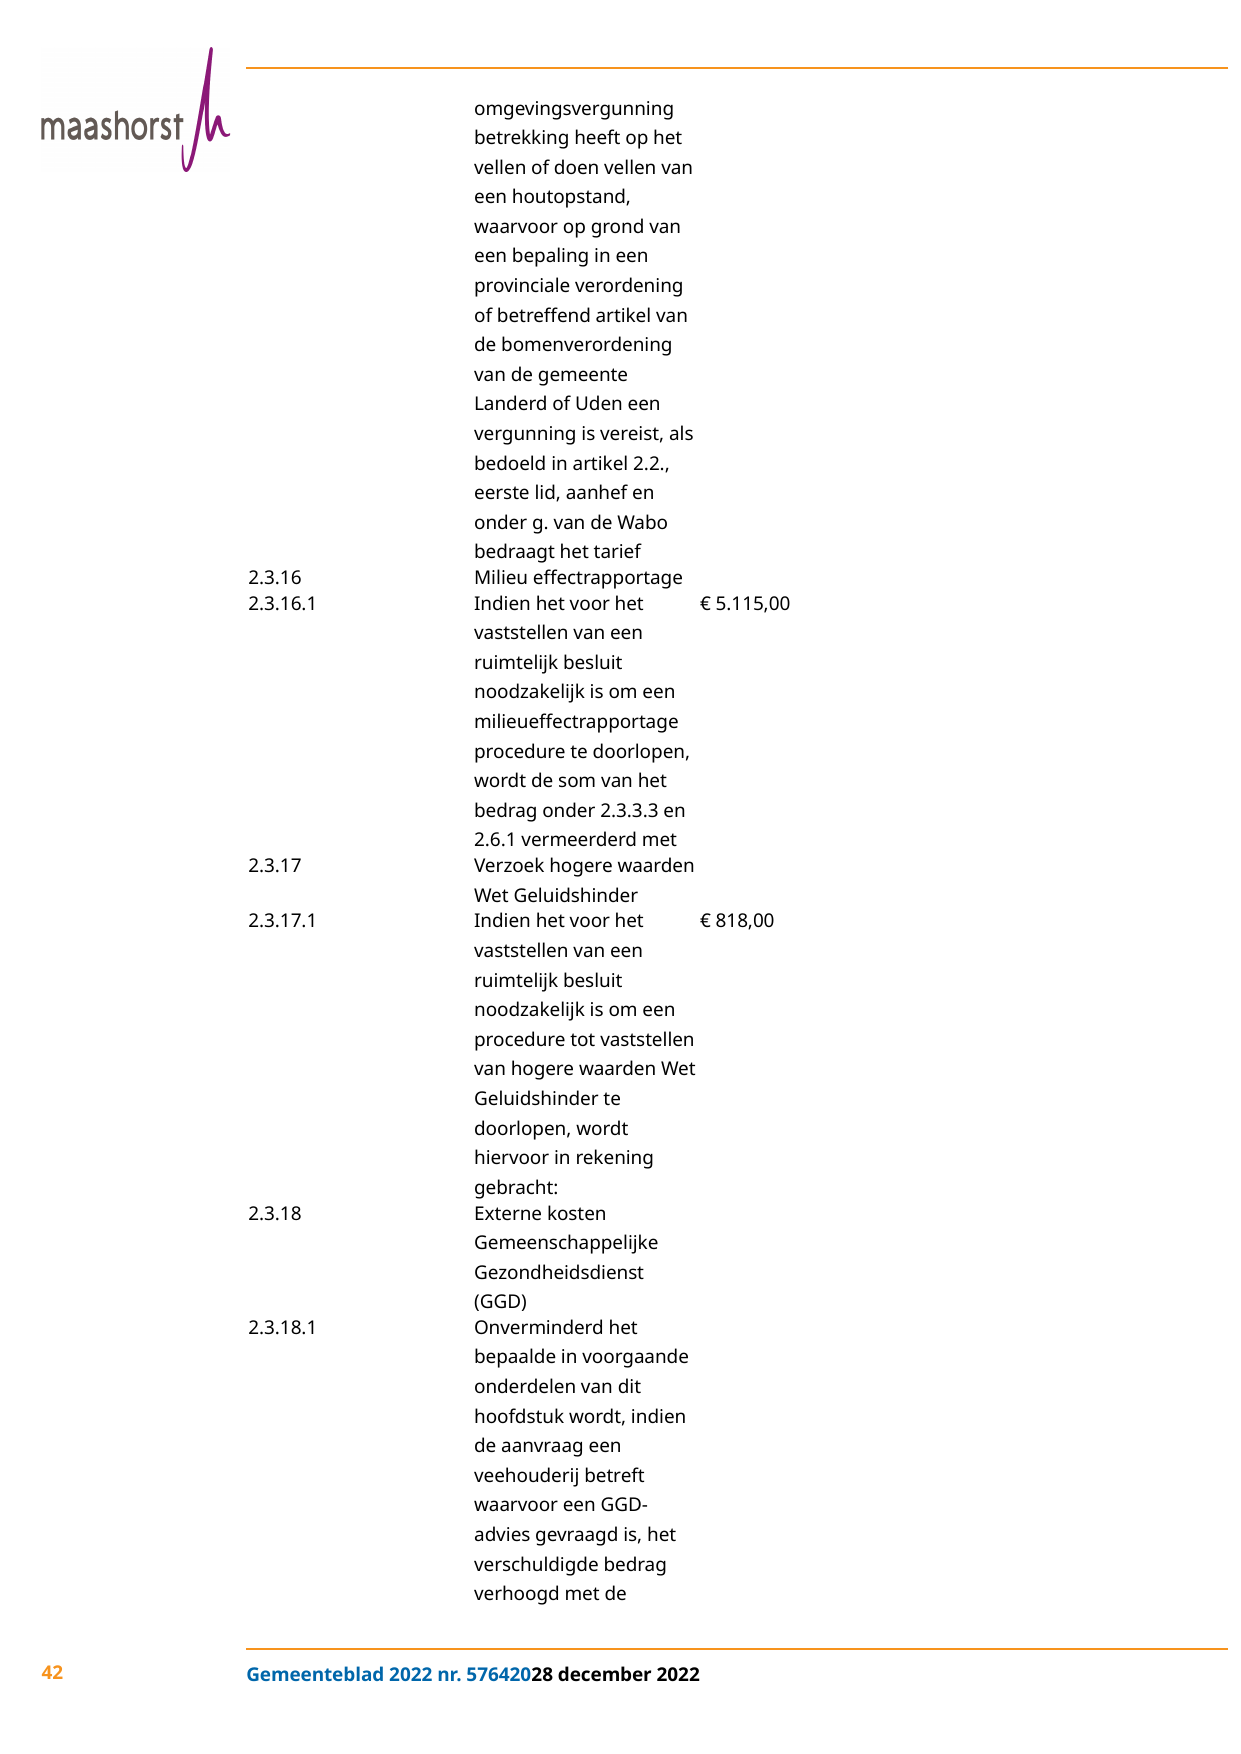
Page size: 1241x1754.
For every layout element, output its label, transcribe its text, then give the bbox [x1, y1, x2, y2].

table_cell Indien het voor het vaststellen van een ruimtelijk besluit noodzakelijk is om een procedure tot vaststellen van hogere waarden Wet Geluidshinder te doorlopen, wordt hiervoor in rekening gebracht: [474, 908, 700, 1200]
table_cell 2.3.17.1 [248, 908, 474, 1200]
table_cell 2.3.16.1 [248, 590, 474, 852]
table_cell [700, 853, 926, 908]
table_cell Onverminderd het bepaalde in voorgaande onderdelen van dit hoofdstuk wordt, indien de aanvraag een veehouderij betreft waarvoor een GGD-advies gevraagd is, het verschuldigde bedrag verhoogd met de [474, 1314, 700, 1606]
table_cell Indien het voor het vaststellen van een ruimtelijk besluit noodzakelijk is om een milieueffectrapportage procedure te doorlopen, wordt de som van het bedrag onder 2.3.3.3 en 2.6.1 vermeerderd met [474, 590, 700, 852]
table_cell € 818,00 [700, 908, 926, 1200]
table_cell [700, 95, 926, 564]
table_cell Verzoek hogere waarden Wet Geluidshinder [474, 853, 700, 908]
table_cell 2.3.18.1 [248, 1314, 474, 1606]
table_cell [926, 564, 1152, 590]
table_cell [700, 564, 926, 590]
table_cell Externe kosten Gemeenschappelijke Gezondheidsdienst (GGD) [474, 1200, 700, 1314]
table_cell [926, 908, 1152, 1200]
table_cell [926, 1314, 1152, 1606]
table_cell 2.3.16 [248, 564, 474, 590]
table_cell € 5.115,00 [700, 590, 926, 852]
table_cell omgevingsvergunning betrekking heeft op het vellen of doen vellen van een houtopstand, waarvoor op grond van een bepaling in een provinciale verordening of betreffend artikel van de bomenverordening van de gemeente Landerd of Uden een vergunning is vereist, als bedoeld in artikel 2.2., eerste lid, aanhef en onder g. van de Wabo bedraagt het tarief [474, 95, 700, 564]
table_cell 2.3.18 [248, 1200, 474, 1314]
table_cell [926, 1200, 1152, 1314]
table_cell [700, 1200, 926, 1314]
table_cell [926, 590, 1152, 852]
table_cell [926, 853, 1152, 908]
picture [41, 47, 231, 172]
table_cell 2.3.17 [248, 853, 474, 908]
table_cell [700, 1314, 926, 1606]
table_cell [926, 95, 1152, 564]
table_cell [248, 95, 474, 564]
table_cell Milieu effectrapportage [474, 564, 700, 590]
